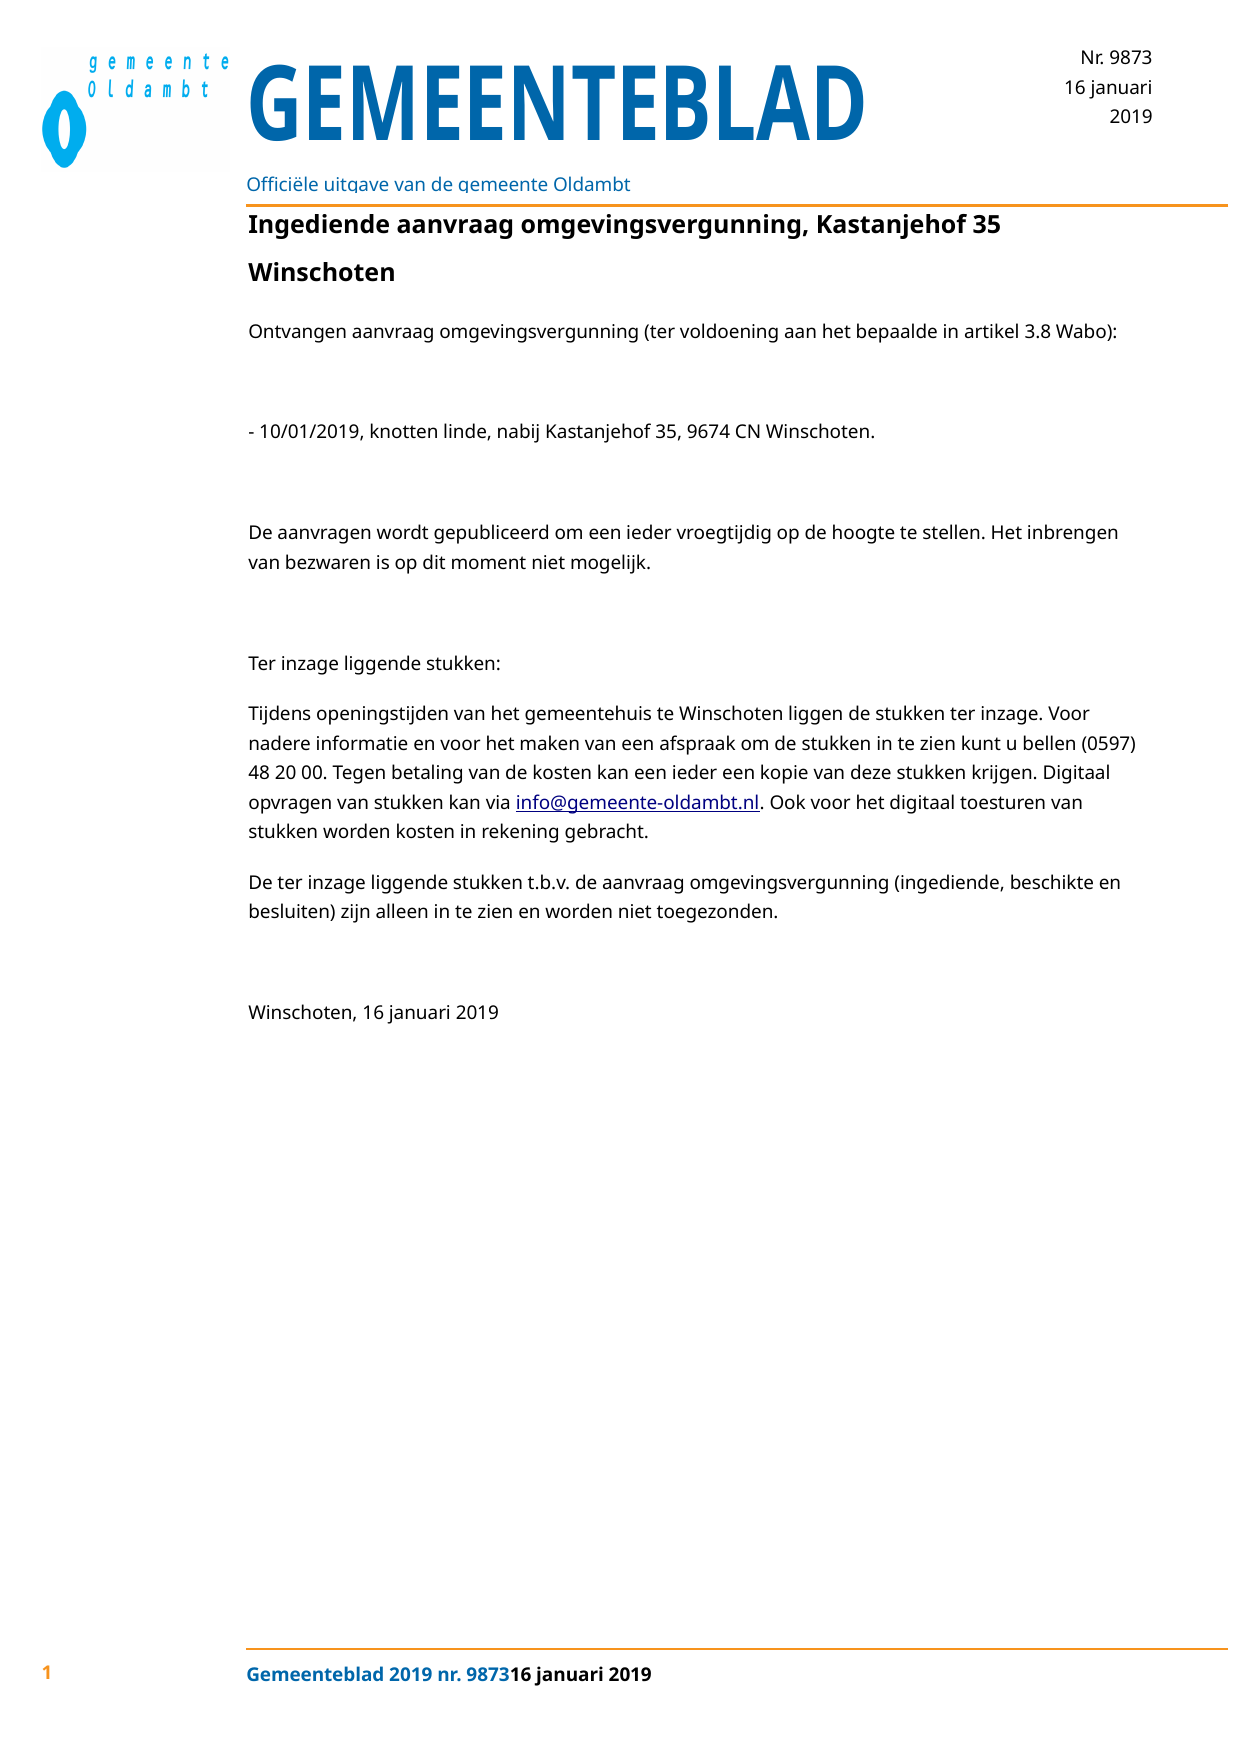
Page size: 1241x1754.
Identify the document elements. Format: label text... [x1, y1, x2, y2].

text De aanvragen wordt gepubliceerd om een ieder vroegtijdig op de hoogte te stellen. Het inbrengen van bezwaren is op dit moment niet mogelijk. [248, 519, 1152, 575]
picture [41, 47, 231, 172]
text Tijdens openingstijden van het gemeentehuis te Winschoten liggen de stukken ter inzage. Voor nadere informatie en voor het maken van een afspraak om de stukken in te zien kunt u bellen (0597) 48 20 00. Tegen betaling van de kosten kan een ieder een kopie van deze stukken krijgen. Digitaal opvragen van stukken kan via info@gemeente-oldambt.nl. Ook voor het digitaal toesturen van stukken worden kosten in rekening gebracht. [248, 700, 1152, 844]
text Ontvangen aanvraag omgevingsvergunning (ter voldoening aan het bepaalde in artikel 3.8 Wabo): [248, 318, 1152, 344]
text De ter inzage liggende stukken t.b.v. de aanvraag omgevingsvergunning (ingediende, beschikte en besluiten) zijn alleen in te zien en worden niet toegezonden. [248, 869, 1152, 924]
text - 10/01/2019, knotten linde, nabij Kastanjehof 35, 9674 CN Winschoten. [248, 419, 1152, 444]
text Winschoten, 16 januari 2019 [248, 999, 1152, 1025]
text Ter inzage liggende stukken: [248, 650, 1152, 676]
text Ingediende aanvraag omgevingsvergunning, Kastanjehof 35 Winschoten [248, 207, 1152, 288]
